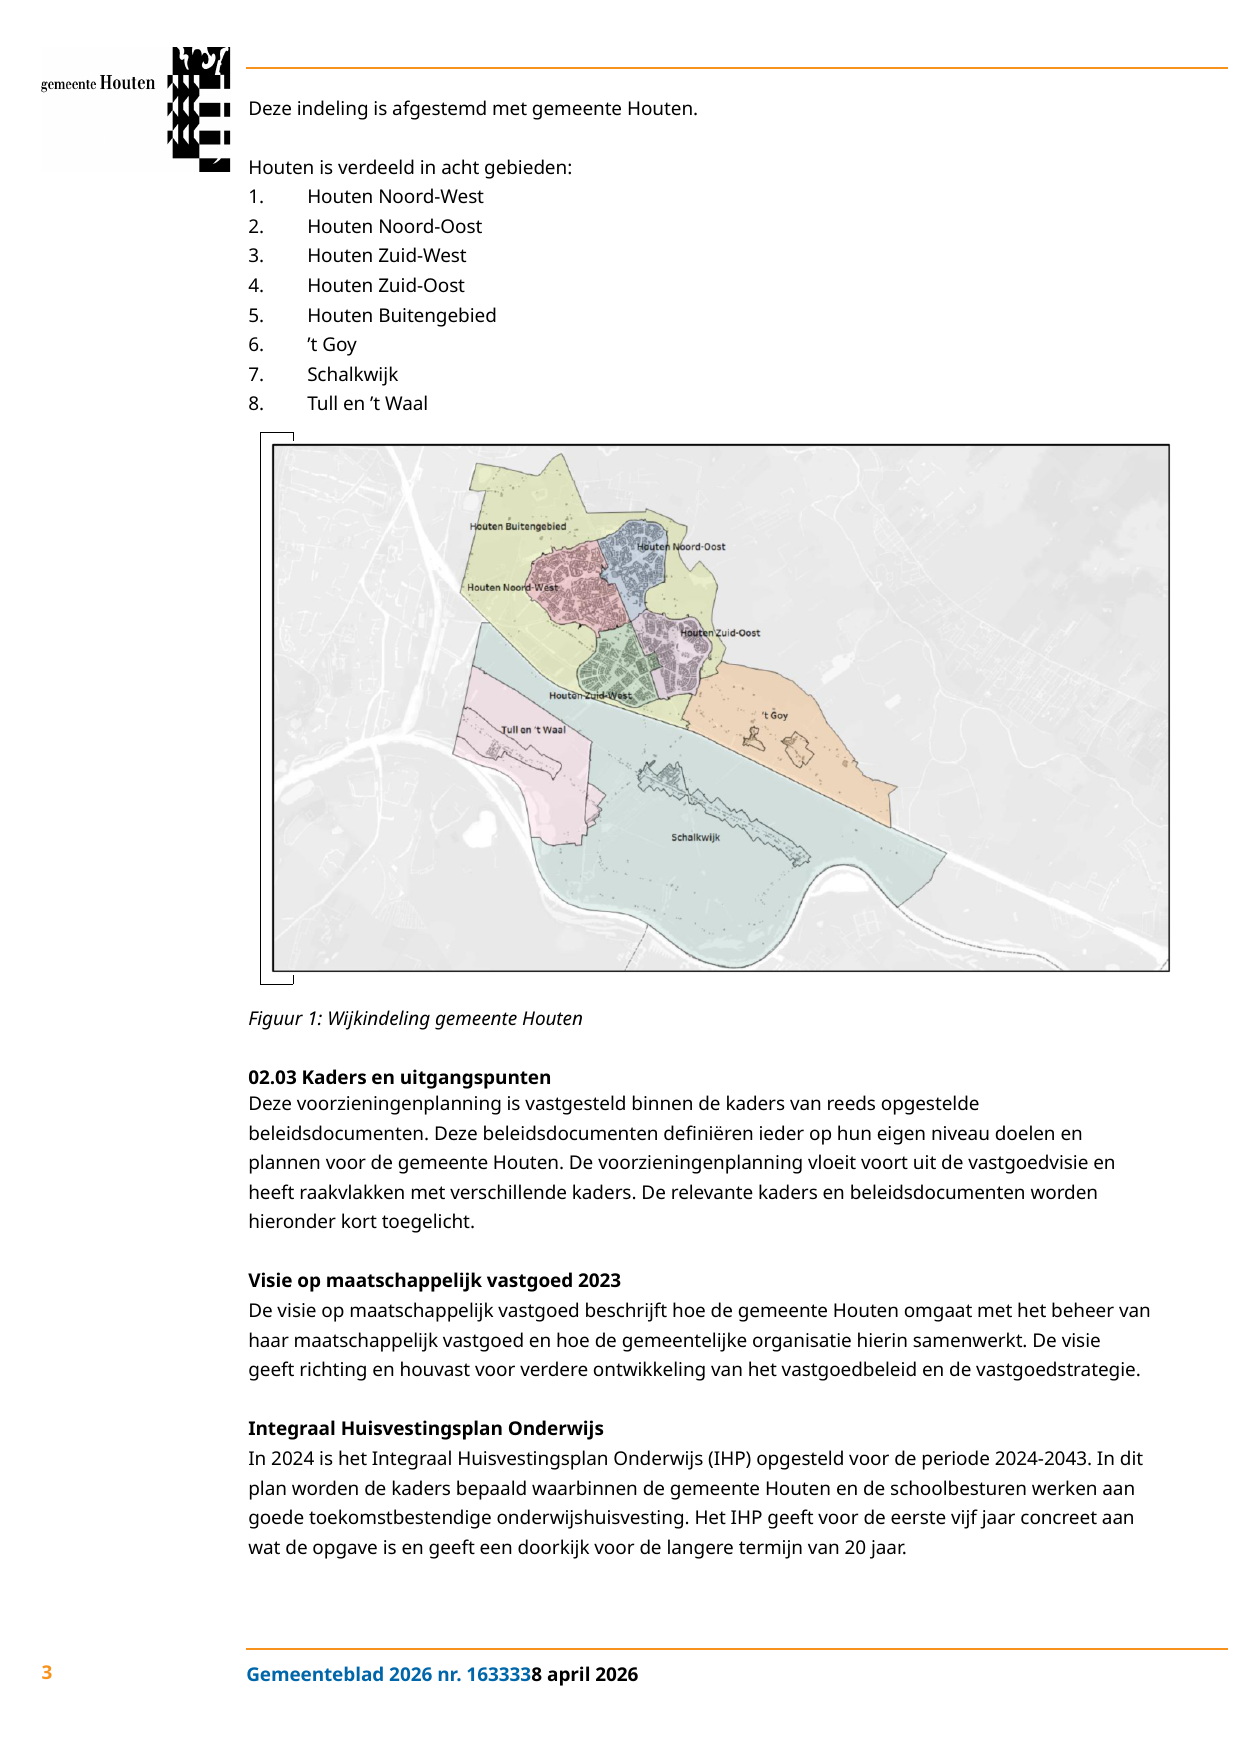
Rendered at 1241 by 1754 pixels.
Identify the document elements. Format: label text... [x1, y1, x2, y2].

text In 2024 is het Integraal Huisvestingsplan Onderwijs (IHP) opgesteld voor de periode 2024-2043. In dit plan worden de kaders bepaald waarbinnen de gemeente Houten en de schoolbesturen werken aan goede toekomstbestendige onderwijshuisvesting. Het IHP geeft voor de eerste vijf jaar concreet aan wat de opgave is en geeft een doorkijk voor de langere termijn van 20 jaar. [248, 1445, 1152, 1560]
list Houten Noord-Oost [248, 213, 1152, 239]
text De visie op maatschappelijk vastgoed beschrijft hoe de gemeente Houten omgaat met het beheer van haar maatschappelijk vastgoed en hoe de gemeentelijke organisatie hierin samenwerkt. De visie geeft richting en houvast voor verdere ontwikkeling van het vastgoedbeleid en de vastgoedstrategie. [248, 1297, 1152, 1382]
text Houten is verdeeld in acht gebieden: [248, 154, 1152, 180]
list Houten Zuid-Oost [248, 272, 1152, 298]
picture [41, 47, 231, 172]
list ’t Goy [248, 331, 1152, 357]
text 02.03 Kaders en uitgangspunten [248, 1064, 1152, 1090]
list Houten Buitengebied [248, 302, 1152, 328]
text Integraal Huisvestingsplan Onderwijs [248, 1416, 1152, 1441]
list Tull en ’t Waal [248, 391, 1152, 416]
list Schalkwijk [248, 361, 1152, 387]
list Houten Zuid-West [248, 243, 1152, 268]
text Visie op maatschappelijk vastgoed 2023 [248, 1268, 1152, 1293]
text Deze indeling is afgestemd met gemeente Houten. [248, 95, 1152, 121]
picture [268, 441, 1173, 975]
text Deze voorzieningenplanning is vastgesteld binnen de kaders van reeds opgestelde beleidsdocumenten. Deze beleidsdocumenten definiëren ieder op hun eigen niveau doelen en plannen voor de gemeente Houten. De voorzieningenplanning vloeit voort uit de vastgoedvisie en heeft raakvlakken met verschillende kaders. De relevante kaders en beleidsdocumenten worden hieronder kort toegelicht. [248, 1090, 1152, 1234]
text Figuur 1: Wijkindeling gemeente Houten [248, 1005, 1152, 1031]
list Houten Noord-West [248, 183, 1152, 209]
